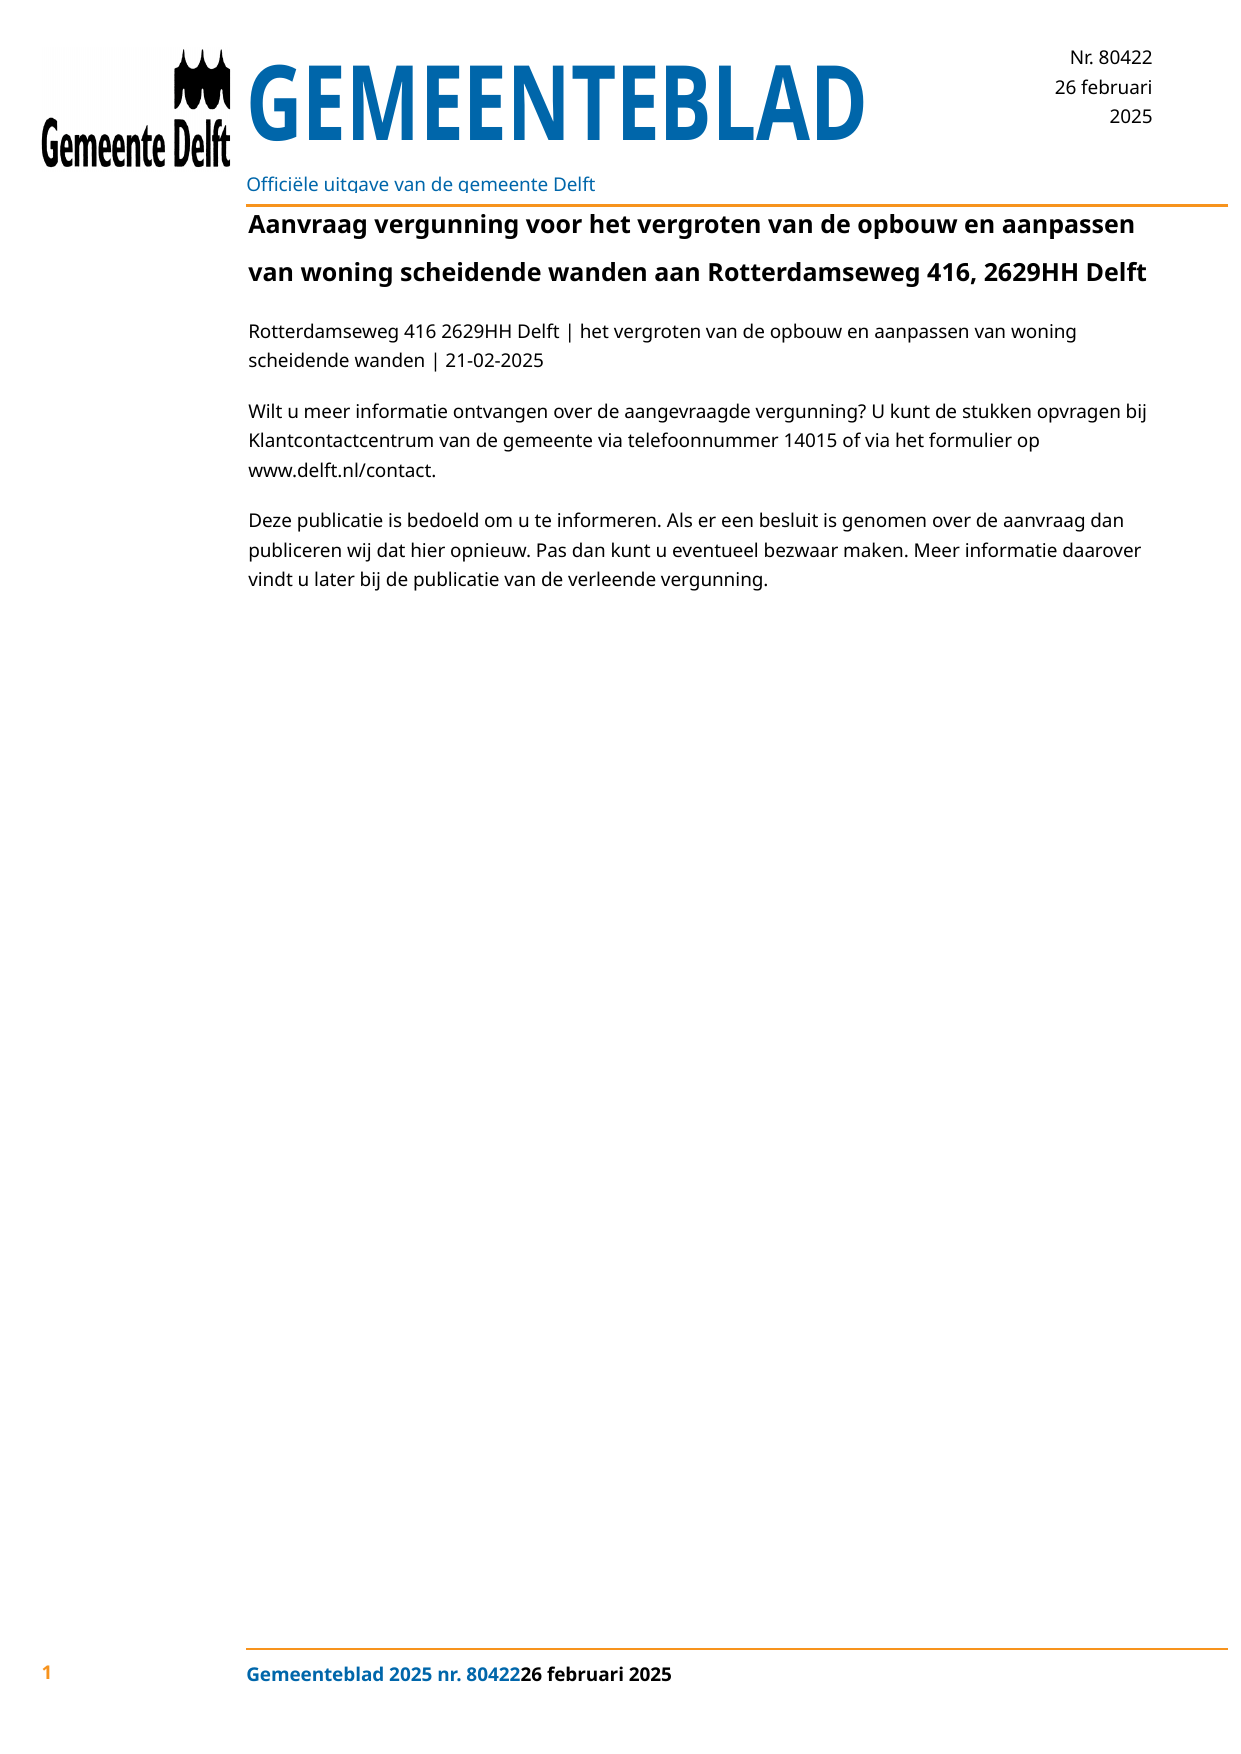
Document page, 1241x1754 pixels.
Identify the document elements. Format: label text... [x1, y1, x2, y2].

text Rotterdamseweg 416 2629HH Delft | het vergroten van de opbouw en aanpassen van woning scheidende wanden | 21-02-2025 [248, 318, 1152, 373]
picture [41, 47, 231, 172]
text Aanvraag vergunning voor het vergroten van de opbouw en aanpassen van woning scheidende wanden aan Rotterdamseweg 416, 2629HH Delft [248, 207, 1152, 288]
text Deze publicatie is bedoeld om u te informeren. Als er een besluit is genomen over de aanvraag dan publiceren wij dat hier opnieuw. Pas dan kunt u eventueel bezwaar maken. Meer informatie daarover vindt u later bij de publicatie van de verleende vergunning. [248, 507, 1152, 592]
text Wilt u meer informatie ontvangen over de aangevraagde vergunning? U kunt de stukken opvragen bij Klantcontactcentrum van de gemeente via telefoonnummer 14015 of via het formulier op www.delft.nl/contact. [248, 398, 1152, 483]
